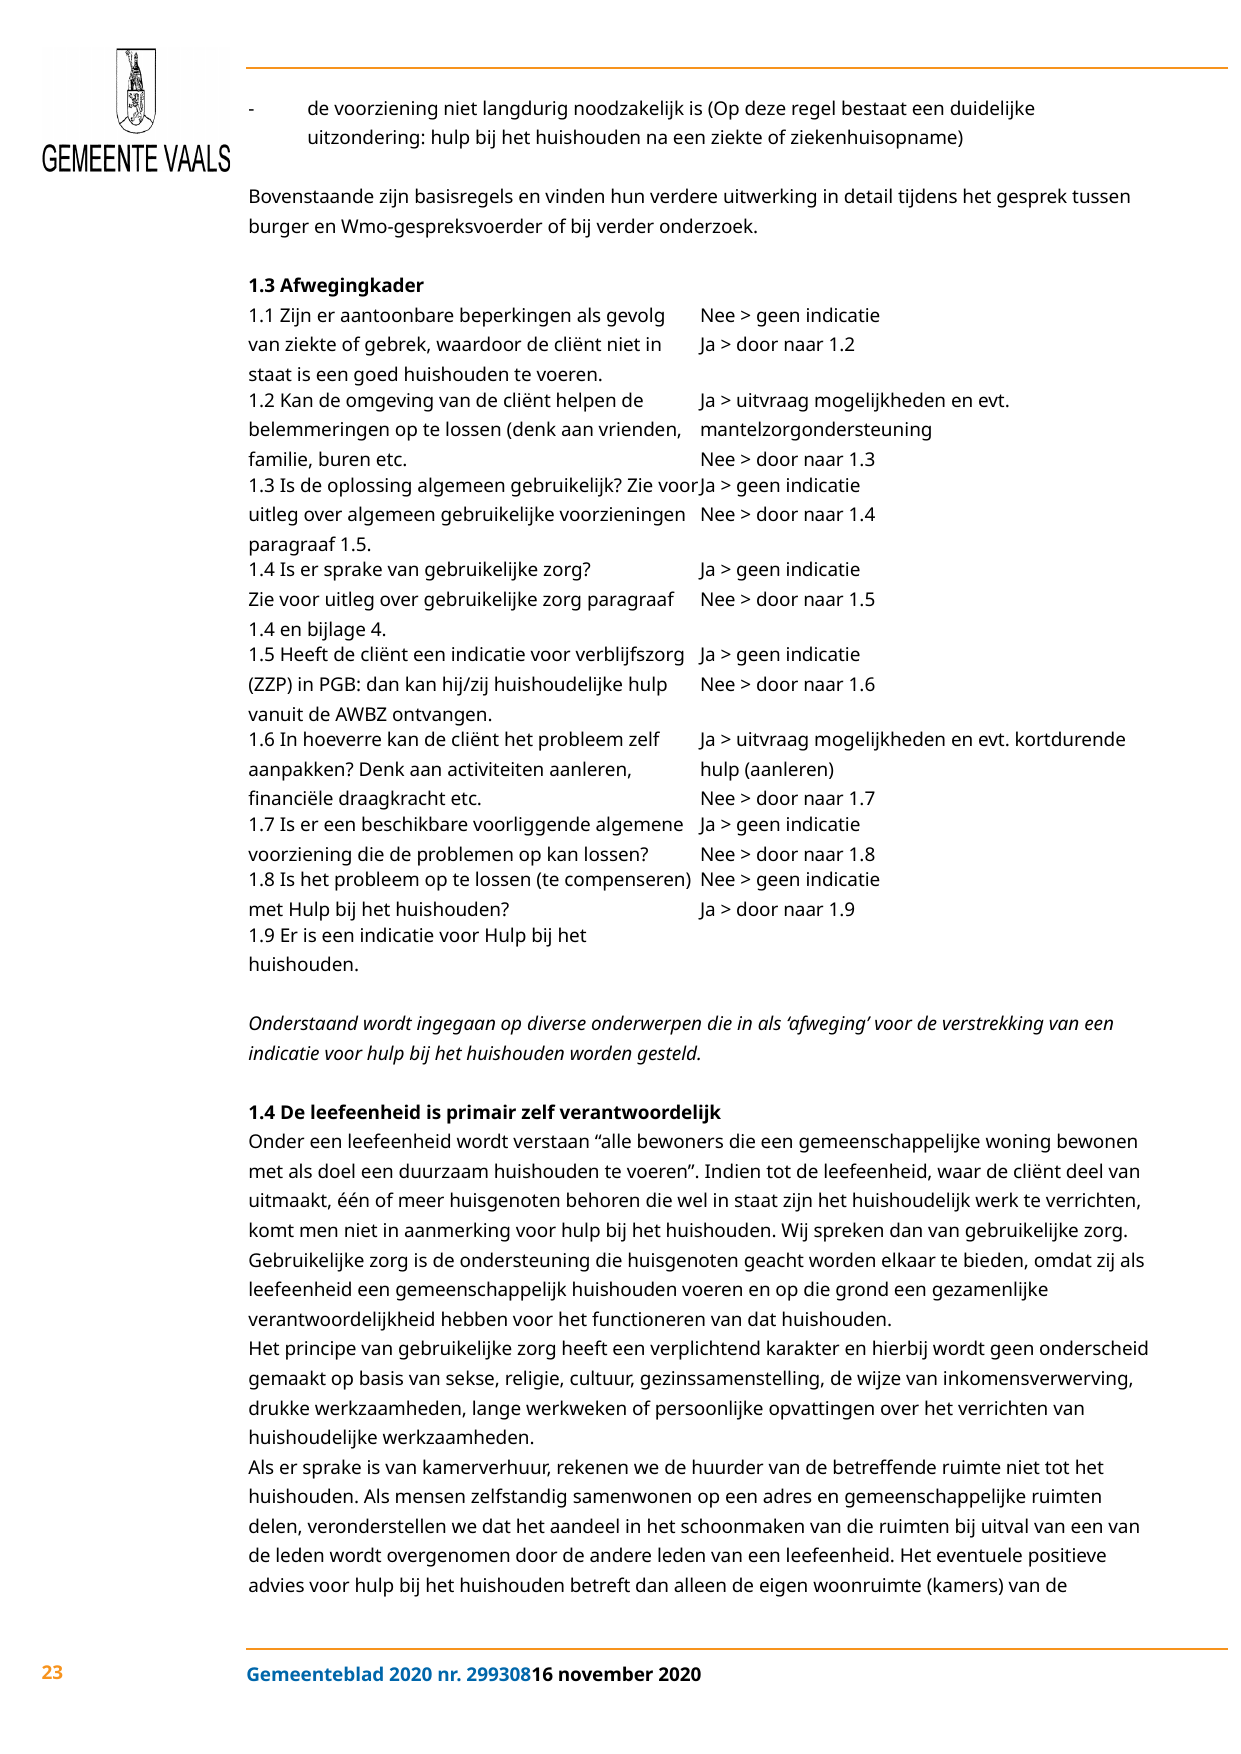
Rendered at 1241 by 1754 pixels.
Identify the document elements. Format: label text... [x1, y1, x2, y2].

text 1.4 De leefeenheid is primair zelf verantwoordelijk [248, 1099, 1152, 1124]
table_cell Ja > geen indicatie Nee > door naar 1.8 [700, 811, 1152, 867]
table_header Nee > geen indicatie Ja > door naar 1.2 [700, 302, 1152, 387]
table_cell 1.2 Kan de omgeving van de cliënt helpen de belemmeringen op te lossen (denk aan vrienden, familie, buren etc. [248, 387, 700, 472]
list de voorziening niet langdurig noodzakelijk is (Op deze regel bestaat een duidelijke uitzondering: hulp bij het huishouden na een ziekte of ziekenhuisopname) [248, 95, 1152, 150]
table_cell 1.8 Is het probleem op te lossen (te compenseren) met Hulp bij het huishouden? [248, 867, 700, 922]
table_cell Ja > uitvraag mogelijkheden en evt. mantelzorgondersteuning Nee > door naar 1.3 [700, 387, 1152, 472]
text Als er sprake is van kamerverhuur, rekenen we de huurder van de betreffende ruimte niet tot het huishouden. Als mensen zelfstandig samenwonen op een adres en gemeenschappelijke ruimten delen, veronderstellen we dat het aandeel in het schoonmaken van die ruimten bij uitval van een van de leden wordt overgenomen door de andere leden van een leefeenheid. Het eventuele positieve advies voor hulp bij het huishouden betreft dan alleen de eigen woonruimte (kamers) van de [248, 1454, 1152, 1598]
table_cell Ja > geen indicatie Nee > door naar 1.5 [700, 557, 1152, 642]
text Het principe van gebruikelijke zorg heeft een verplichtend karakter en hierbij wordt geen onderscheid gemaakt op basis van sekse, religie, cultuur, gezinssamenstelling, de wijze van inkomensverwerving, drukke werkzaamheden, lange werkweken of persoonlijke opvattingen over het verrichten van huishoudelijke werkzaamheden. [248, 1336, 1152, 1450]
picture [41, 47, 231, 172]
text Bovenstaande zijn basisregels en vinden hun verdere uitwerking in detail tijdens het gesprek tussen burger en Wmo-gespreksvoerder of bij verder onderzoek. [248, 183, 1152, 239]
table_cell Ja > geen indicatie Nee > door naar 1.4 [700, 472, 1152, 557]
table_cell 1.6 In hoeverre kan de cliënt het probleem zelf aanpakken? Denk aan activiteiten aanleren, financiële draagkracht etc. [248, 726, 700, 811]
table_cell Ja > uitvraag mogelijkheden en evt. kortdurende hulp (aanleren) Nee > door naar 1.7 [700, 726, 1152, 811]
table_cell 1.3 Is de oplossing algemeen gebruikelijk? Zie voor uitleg over algemeen gebruikelijke voorzieningen paragraaf 1.5. [248, 472, 700, 557]
table_cell 1.4 Is er sprake van gebruikelijke zorg? Zie voor uitleg over gebruikelijke zorg paragraaf 1.4 en bijlage 4. [248, 557, 700, 642]
table_cell 1.9 Er is een indicatie voor Hulp bij het huishouden. [248, 922, 700, 977]
text 1.3 Afwegingkader [248, 272, 1152, 298]
table_cell 1.7 Is er een beschikbare voorliggende algemene voorziening die de problemen op kan lossen? [248, 811, 700, 867]
table_cell Nee > geen indicatie Ja > door naar 1.9 [700, 867, 1152, 922]
table_cell Ja > geen indicatie Nee > door naar 1.6 [700, 642, 1152, 726]
table_cell 1.5 Heeft de cliënt een indicatie voor verblijfszorg (ZZP) in PGB: dan kan hij/zij huishoudelijke hulp vanuit de AWBZ ontvangen. [248, 642, 700, 726]
text Onderstaand wordt ingegaan op diverse onderwerpen die in als ‘afweging’ voor de verstrekking van een indicatie voor hulp bij het huishouden worden gesteld. [248, 1010, 1152, 1065]
table_header 1.1 Zijn er aantoonbare beperkingen als gevolg van ziekte of gebrek, waardoor de cliënt niet in staat is een goed huishouden te voeren. [248, 302, 700, 387]
table_cell [700, 922, 1152, 977]
text Onder een leefeenheid wordt verstaan “alle bewoners die een gemeenschappelijke woning bewonen met als doel een duurzaam huishouden te voeren”. Indien tot de leefeenheid, waar de cliënt deel van uitmaakt, één of meer huisgenoten behoren die wel in staat zijn het huishoudelijk werk te verrichten, komt men niet in aanmerking voor hulp bij het huishouden. Wij spreken dan van gebruikelijke zorg. Gebruikelijke zorg is de ondersteuning die huisgenoten geacht worden elkaar te bieden, omdat zij als leefeenheid een gemeenschappelijk huishouden voeren en op die grond een gezamenlijke verantwoordelijkheid hebben voor het functioneren van dat huishouden. [248, 1128, 1152, 1332]
